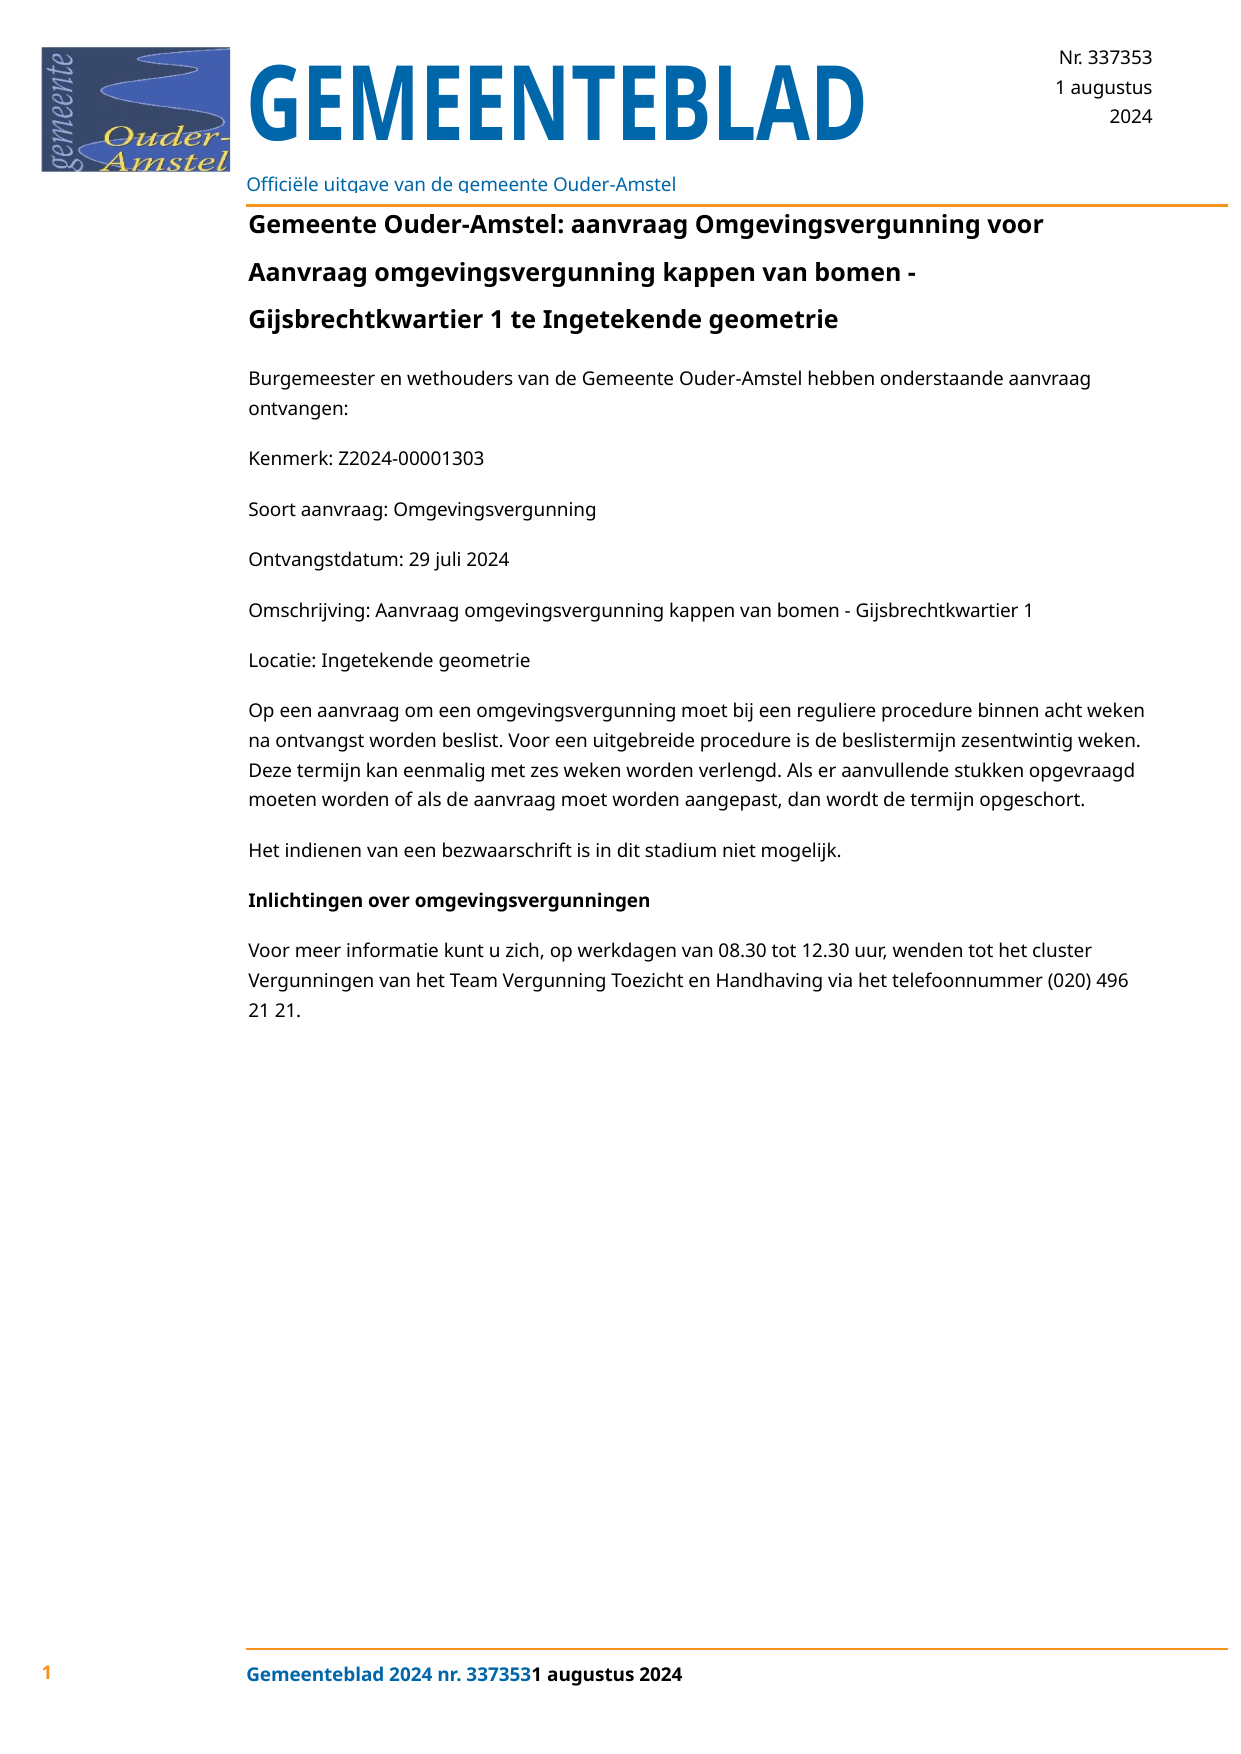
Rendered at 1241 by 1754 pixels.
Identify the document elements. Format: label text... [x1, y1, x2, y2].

text Voor meer informatie kunt u zich, op werkdagen van 08.30 tot 12.30 uur, wenden tot het cluster Vergunningen van het Team Vergunning Toezicht en Handhaving via het telefoonnummer (020) 496 21 21. [248, 938, 1152, 1022]
text Omschrijving: Aanvraag omgevingsvergunning kappen van bomen - Gijsbrechtkwartier 1 [248, 597, 1152, 622]
text Gemeente Ouder-Amstel: aanvraag Omgevingsvergunning voor Aanvraag omgevingsvergunning kappen van bomen - Gijsbrechtkwartier 1 te Ingetekende geometrie [248, 207, 1152, 336]
text Op een aanvraag om een omgevingsvergunning moet bij een reguliere procedure binnen acht weken na ontvangst worden beslist. Voor een uitgebreide procedure is de beslistermijn zesentwintig weken. Deze termijn kan eenmalig met zes weken worden verlengd. Als er aanvullende stukken opgevraagd moeten worden of als de aanvraag moet worden aangepast, dan wordt de termijn opgeschort. [248, 698, 1152, 812]
text Ontvangstdatum: 29 juli 2024 [248, 546, 1152, 572]
text Soort aanvraag: Omgevingsvergunning [248, 496, 1152, 522]
text Het indienen van een bezwaarschrift is in dit stadium niet mogelijk. [248, 837, 1152, 862]
text Locatie: Ingetekende geometrie [248, 647, 1152, 673]
picture [41, 47, 231, 172]
text Inlichtingen over omgevingsvergunningen [248, 887, 1152, 913]
text Kenmerk: Z2024-00001303 [248, 446, 1152, 471]
text Burgemeester en wethouders van de Gemeente Ouder-Amstel hebben onderstaande aanvraag ontvangen: [248, 366, 1152, 421]
